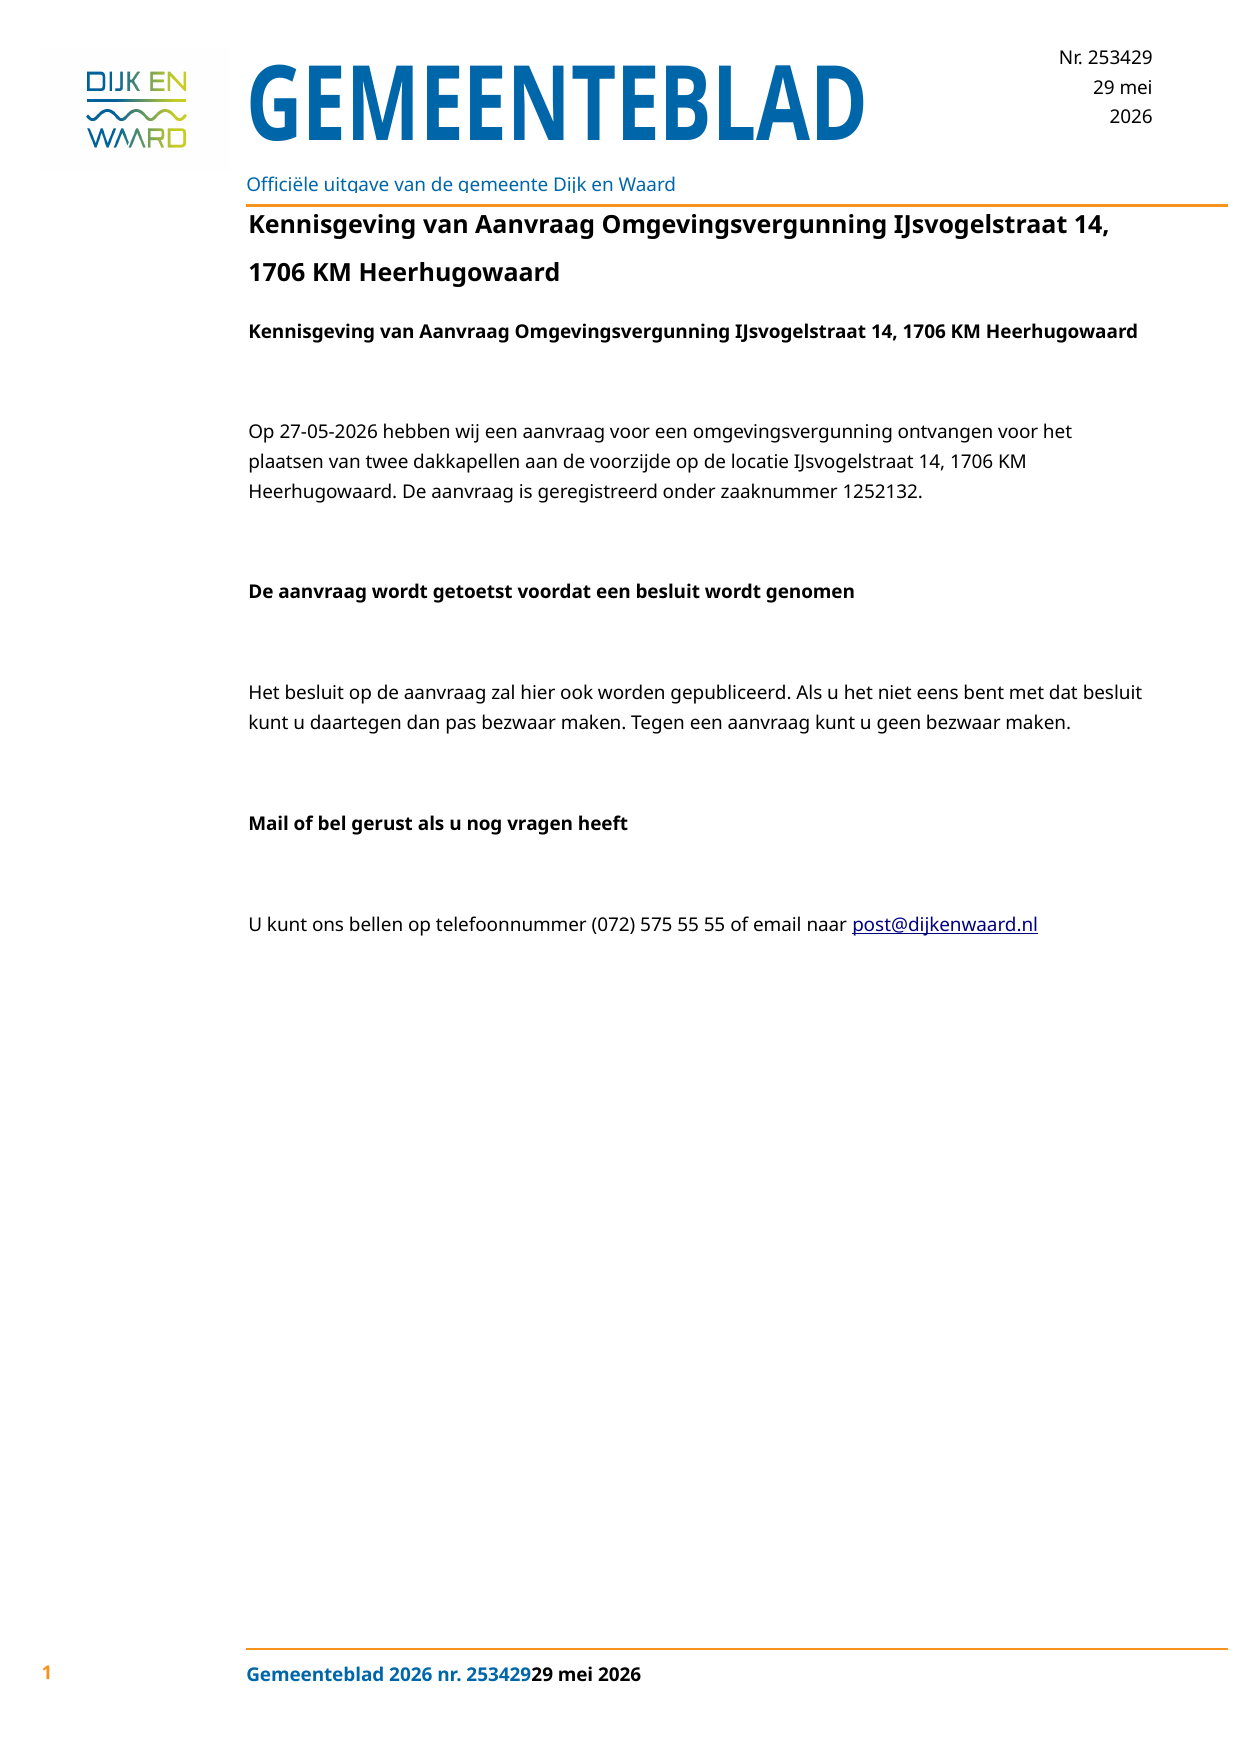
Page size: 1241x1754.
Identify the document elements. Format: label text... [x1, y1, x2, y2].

picture [41, 47, 231, 172]
text Mail of bel gerust als u nog vragen heeft [248, 810, 1152, 836]
text De aanvraag wordt getoetst voordat een besluit wordt genomen [248, 579, 1152, 604]
text Op 27-05-2026 hebben wij een aanvraag voor een omgevingsvergunning ontvangen voor het plaatsen van twee dakkapellen aan de voorzijde op de locatie IJsvogelstraat 14, 1706 KM Heerhugowaard. De aanvraag is geregistreerd onder zaaknummer 1252132. [248, 419, 1152, 504]
text U kunt ons bellen op telefoonnummer (072) 575 55 55 of email naar post@dijkenwaard.nl [248, 911, 1152, 937]
text Kennisgeving van Aanvraag Omgevingsvergunning IJsvogelstraat 14, 1706 KM Heerhugowaard [248, 318, 1152, 344]
text Het besluit op de aanvraag zal hier ook worden gepubliceerd. Als u het niet eens bent met dat besluit kunt u daartegen dan pas bezwaar maken. Tegen een aanvraag kunt u geen bezwaar maken. [248, 679, 1152, 735]
text Kennisgeving van Aanvraag Omgevingsvergunning IJsvogelstraat 14, 1706 KM Heerhugowaard [248, 207, 1152, 288]
